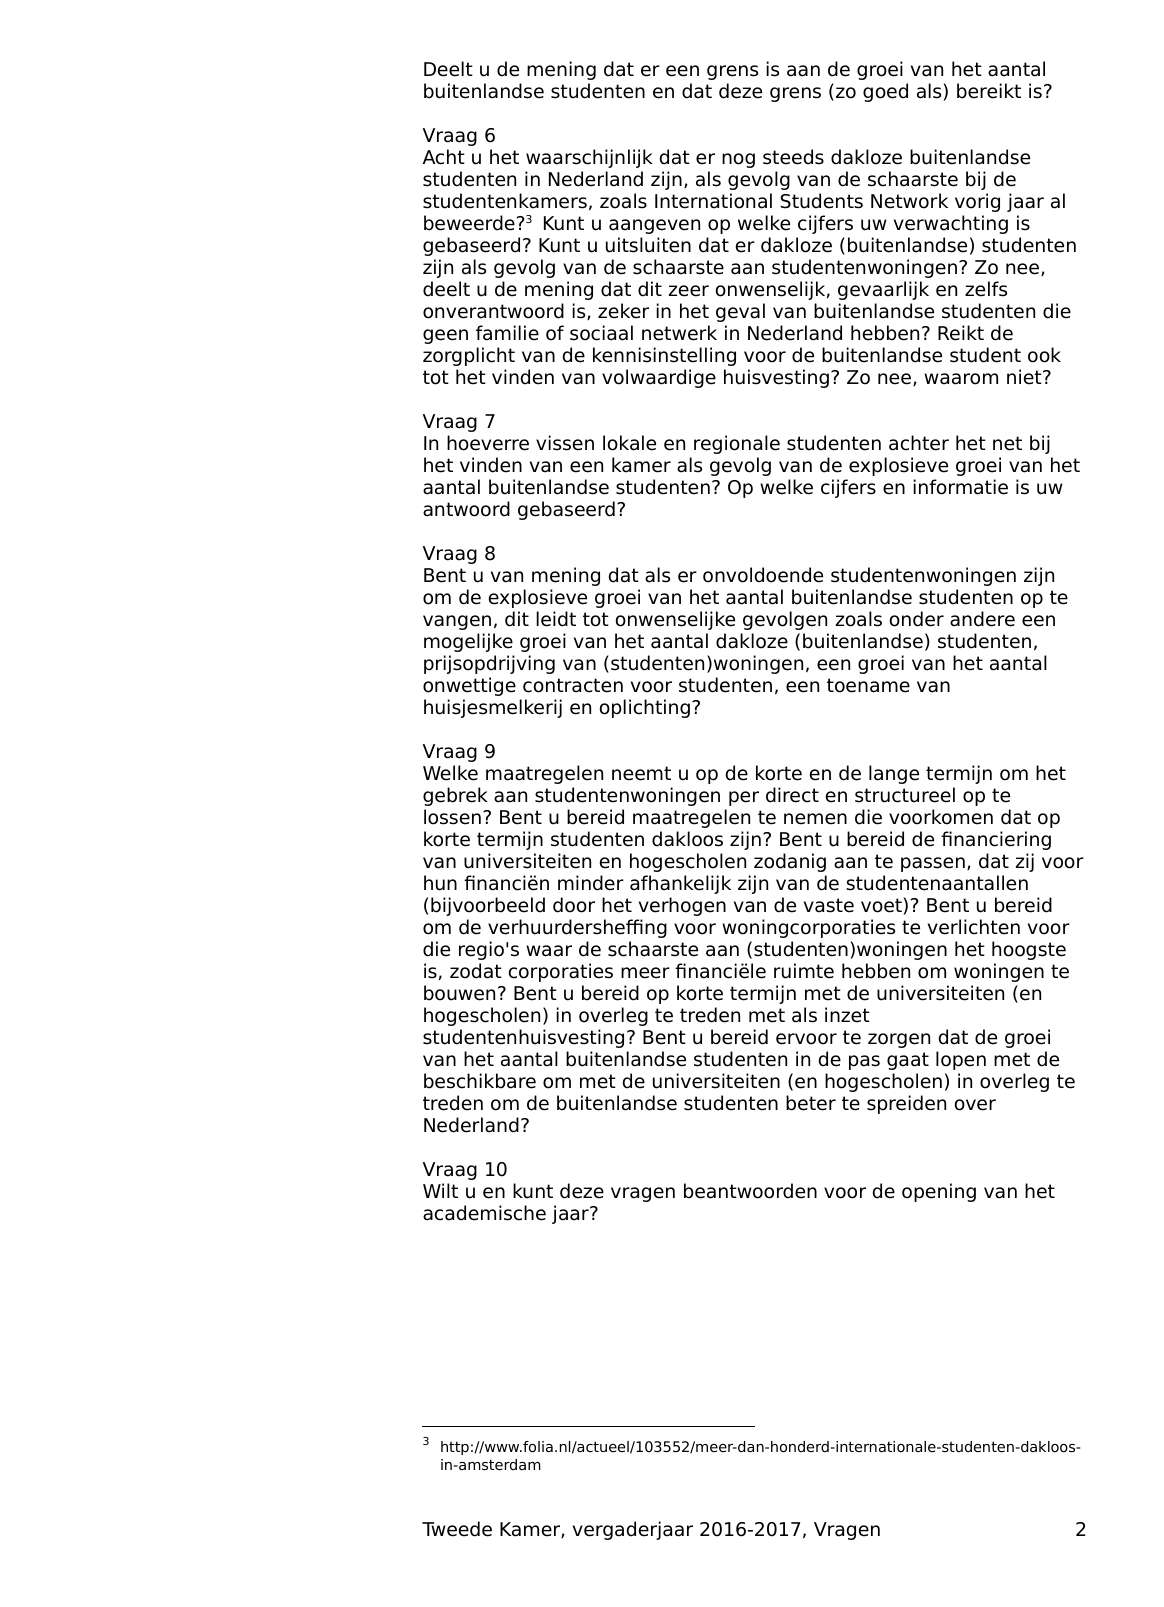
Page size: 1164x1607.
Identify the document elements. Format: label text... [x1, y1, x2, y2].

text Vraag 7 [422, 411, 1087, 433]
text Deelt u de mening dat er een grens is aan de groei van het aantal buitenlandse studenten en dat deze grens (zo goed als) bereikt is? [422, 59, 1087, 103]
text Vraag 10 [422, 1159, 1087, 1181]
text Acht u het waarschijnlijk dat er nog steeds dakloze buitenlandse studenten in Nederland zijn, als gevolg van de schaarste bij de studentenkamers, zoals International Students Network vorig jaar al beweerde? Kunt u aangeven op welke cijfers uw verwachting is gebaseerd? Kunt u uitsluiten dat er dakloze (buitenlandse) studenten zijn als gevolg van de schaarste aan studentenwoningen? Zo nee, deelt u de mening dat dit zeer onwenselijk, gevaarlijk en zelfs onverantwoord is, zeker in het geval van buitenlandse studenten die geen familie of sociaal netwerk in Nederland hebben? Reikt de zorgplicht van de kennisinstelling voor de buitenlandse student ook tot het vinden van volwaardige huisvesting? Zo nee, waarom niet? [422, 147, 1087, 389]
text Vraag 8 [422, 543, 1087, 565]
text In hoeverre vissen lokale en regionale studenten achter het net bij het vinden van een kamer als gevolg van de explosieve groei van het aantal buitenlandse studenten? Op welke cijfers en informatie is uw antwoord gebaseerd? [422, 433, 1087, 521]
text Vraag 6 [422, 125, 1087, 147]
text Welke maatregelen neemt u op de korte en de lange termijn om het gebrek aan studentenwoningen per direct en structureel op te lossen? Bent u bereid maatregelen te nemen die voorkomen dat op korte termijn studenten dakloos zijn? Bent u bereid de financiering van universiteiten en hogescholen zodanig aan te passen, dat zij voor hun financiën minder afhankelijk zijn van de studentenaantallen (bijvoorbeeld door het verhogen van de vaste voet)? Bent u bereid om de verhuurdersheffing voor woningcorporaties te verlichten voor die regio's waar de schaarste aan (studenten)woningen het hoogste is, zodat corporaties meer financiële ruimte hebben om woningen te bouwen? Bent u bereid op korte termijn met de universiteiten (en hogescholen) in overleg te treden met als inzet studentenhuisvesting? Bent u bereid ervoor te zorgen dat de groei van het aantal buitenlandse studenten in de pas gaat lopen met de beschikbare om met de universiteiten (en hogescholen) in overleg te treden om de buitenlandse studenten beter te spreiden over Nederland? [422, 763, 1087, 1137]
text http://www.folia.nl/actueel/103552/meer-dan-honderd-internationale-studenten-dakloos-in-amsterdam [422, 1435, 1087, 1474]
text Bent u van mening dat als er onvoldoende studentenwoningen zijn om de explosieve groei van het aantal buitenlandse studenten op te vangen, dit leidt tot onwenselijke gevolgen zoals onder andere een mogelijke groei van het aantal dakloze (buitenlandse) studenten, prijsopdrijving van (studenten)woningen, een groei van het aantal onwettige contracten voor studenten, een toename van huisjesmelkerij en oplichting? [422, 565, 1087, 719]
text Vraag 9 [422, 741, 1087, 763]
text Wilt u en kunt deze vragen beantwoorden voor de opening van het academische jaar? [422, 1181, 1087, 1225]
